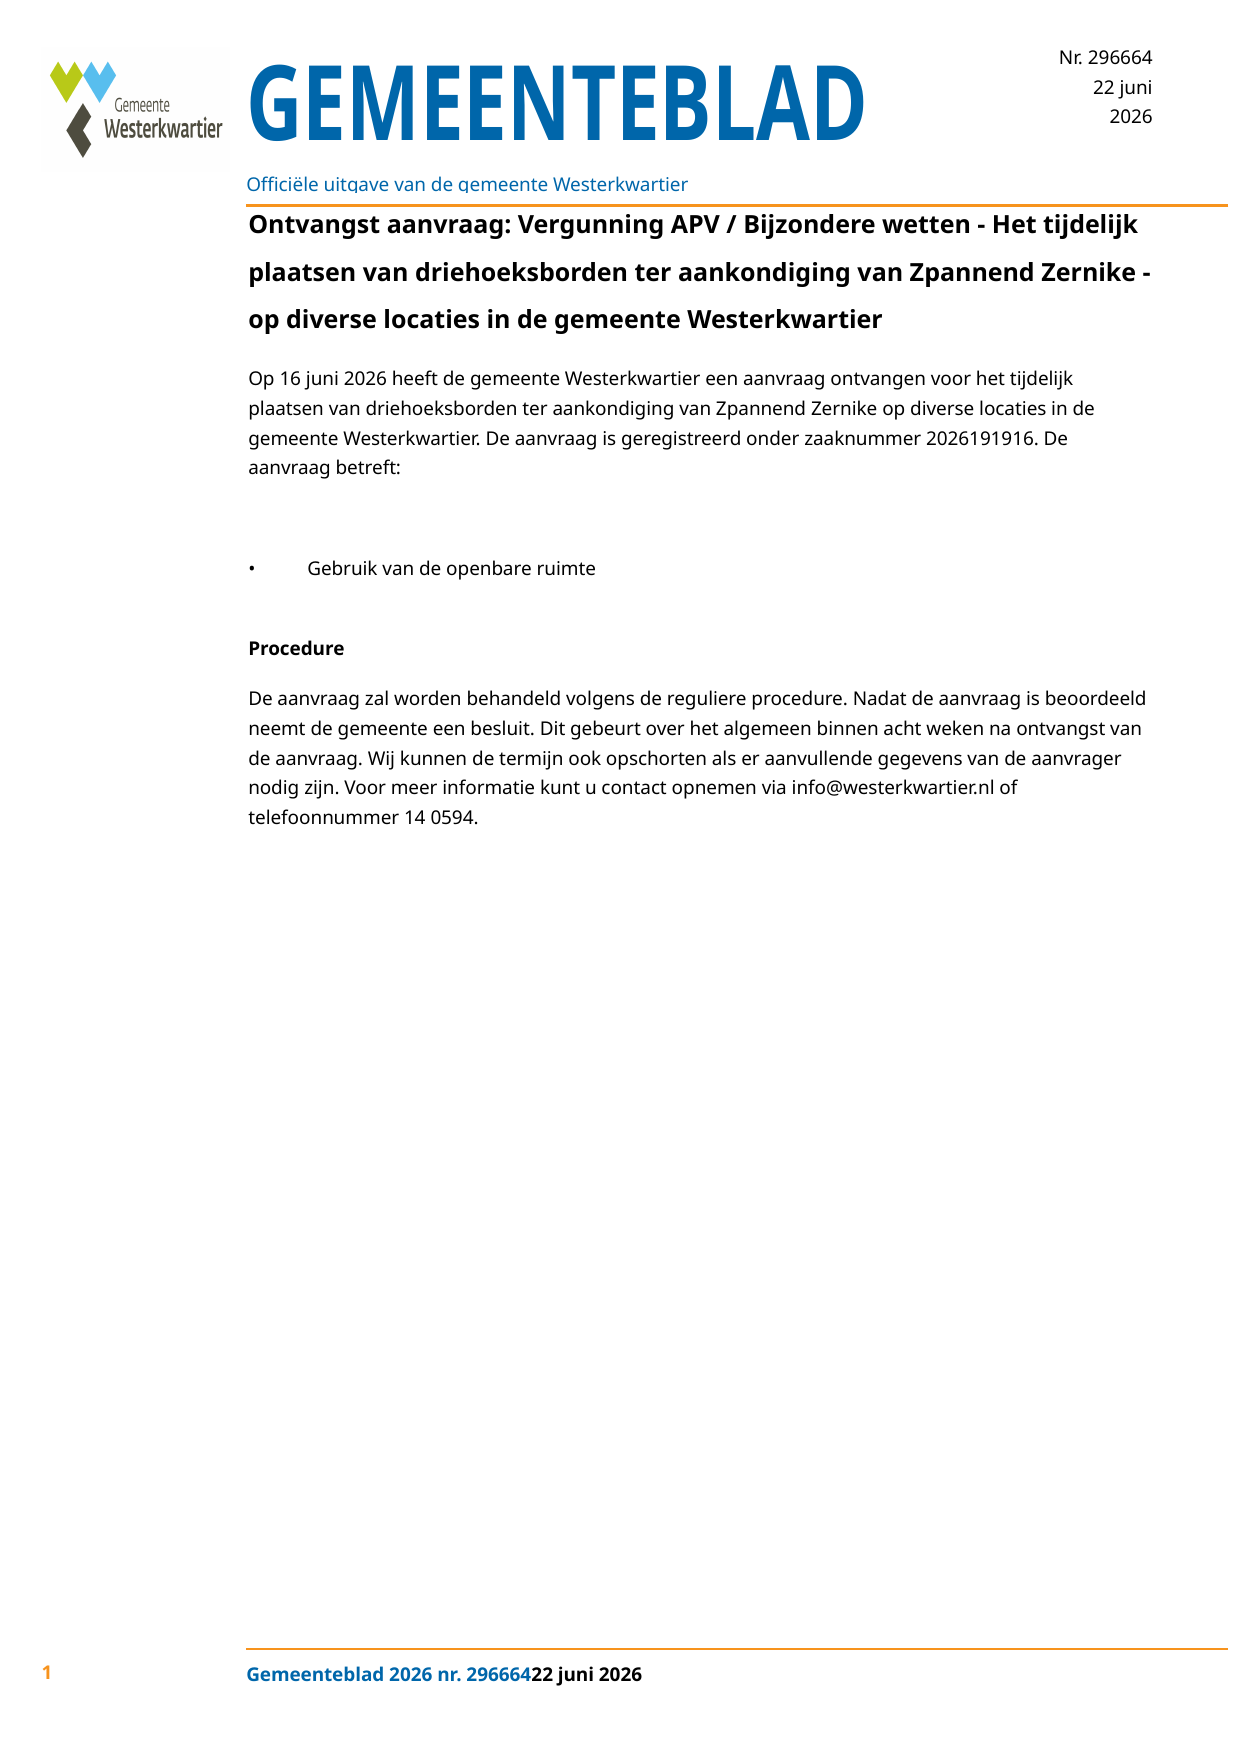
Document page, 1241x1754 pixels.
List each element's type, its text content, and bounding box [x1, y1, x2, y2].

text Op 16 juni 2026 heeft de gemeente Westerkwartier een aanvraag ontvangen voor het tijdelijk plaatsen van driehoeksborden ter aankondiging van Zpannend Zernike op diverse locaties in de gemeente Westerkwartier. De aanvraag is geregistreerd onder zaaknummer 2026191916. De aanvraag betreft: [248, 366, 1152, 480]
text De aanvraag zal worden behandeld volgens de reguliere procedure. Nadat de aanvraag is beoordeeld neemt de gemeente een besluit. Dit gebeurt over het algemeen binnen acht weken na ontvangst van de aanvraag. Wij kunnen de termijn ook opschorten als er aanvullende gegevens van de aanvrager nodig zijn. Voor meer informatie kunt u contact opnemen via info@westerkwartier.nl of telefoonnummer 14 0594. [248, 686, 1152, 829]
list Gebruik van de openbare ruimte [248, 555, 1152, 581]
text Procedure [248, 635, 1152, 661]
picture [41, 47, 231, 172]
text Ontvangst aanvraag: Vergunning APV / Bijzondere wetten - Het tijdelijk plaatsen van driehoeksborden ter aankondiging van Zpannend Zernike - op diverse locaties in de gemeente Westerkwartier [248, 207, 1152, 336]
